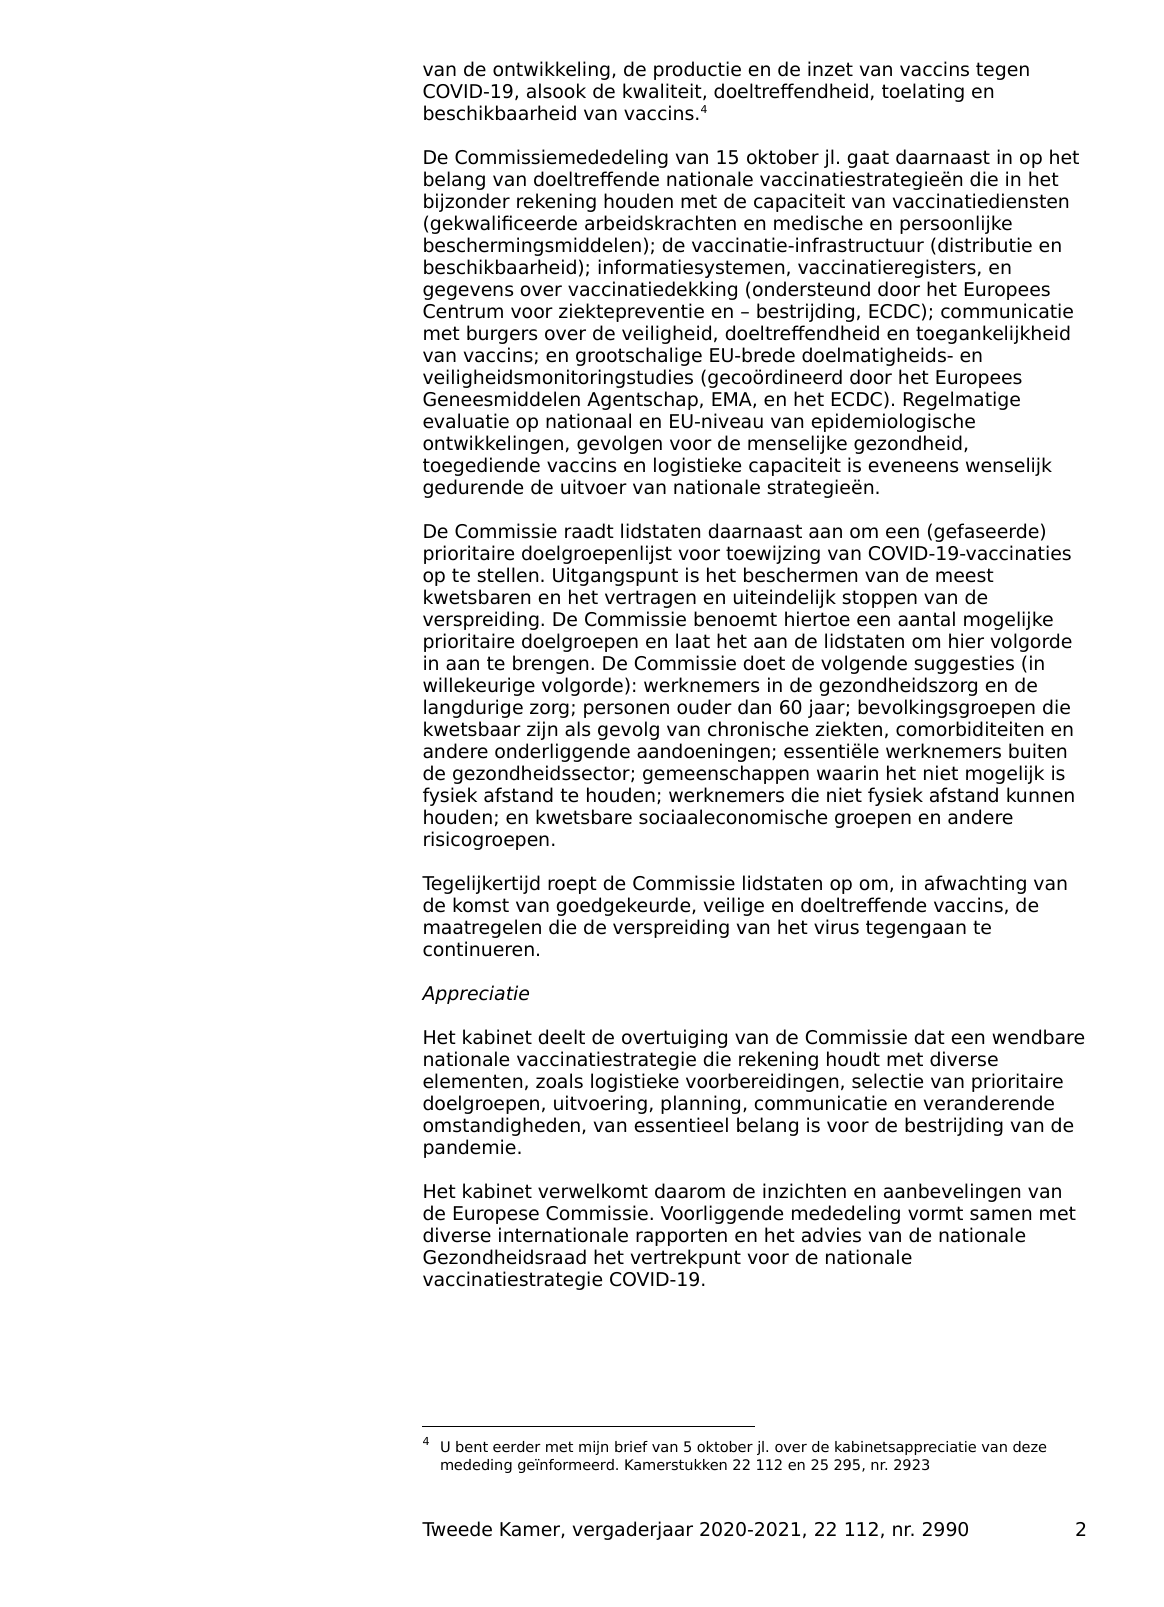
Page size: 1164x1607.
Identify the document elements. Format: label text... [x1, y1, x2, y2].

text De Commissiemededeling van 15 oktober jl. gaat daarnaast in op het belang van doeltreffende nationale vaccinatiestrategieën die in het bijzonder rekening houden met de capaciteit van vaccinatiediensten (gekwalificeerde arbeidskrachten en medische en persoonlijke beschermingsmiddelen); de vaccinatie-infrastructuur (distributie en beschikbaarheid); informatiesystemen, vaccinatieregisters, en gegevens over vaccinatiedekking (ondersteund door het Europees Centrum voor ziektepreventie en – bestrijding, ECDC); communicatie met burgers over de veiligheid, doeltreffendheid en toegankelijkheid van vaccins; en grootschalige EU-brede doelmatigheids- en veiligheidsmonitoringstudies (gecoördineerd door het Europees Geneesmiddelen Agentschap, EMA, en het ECDC). Regelmatige evaluatie op nationaal en EU-niveau van epidemiologische ontwikkelingen, gevolgen voor de menselijke gezondheid, toegediende vaccins en logistieke capaciteit is eveneens wenselijk gedurende de uitvoer van nationale strategieën. [422, 147, 1087, 499]
text van de ontwikkeling, de productie en de inzet van vaccins tegen COVID-19, alsook de kwaliteit, doeltreffendheid, toelating en beschikbaarheid van vaccins. [422, 59, 1087, 125]
text Het kabinet verwelkomt daarom de inzichten en aanbevelingen van de Europese Commissie. Voorliggende mededeling vormt samen met diverse internationale rapporten en het advies van de nationale Gezondheidsraad het vertrekpunt voor de nationale vaccinatiestrategie COVID-19. [422, 1181, 1087, 1291]
subtitle Appreciatie [422, 983, 1087, 1005]
text Tegelijkertijd roept de Commissie lidstaten op om, in afwachting van de komst van goedgekeurde, veilige en doeltreffende vaccins, de maatregelen die de verspreiding van het virus tegengaan te continueren. [422, 873, 1087, 961]
text De Commissie raadt lidstaten daarnaast aan om een (gefaseerde) prioritaire doelgroepenlijst voor toewijzing van COVID-19-vaccinaties op te stellen. Uitgangspunt is het beschermen van de meest kwetsbaren en het vertragen en uiteindelijk stoppen van de verspreiding. De Commissie benoemt hiertoe een aantal mogelijke prioritaire doelgroepen en laat het aan de lidstaten om hier volgorde in aan te brengen. De Commissie doet de volgende suggesties (in willekeurige volgorde): werknemers in de gezondheidszorg en de langdurige zorg; personen ouder dan 60 jaar; bevolkingsgroepen die kwetsbaar zijn als gevolg van chronische ziekten, comorbiditeiten en andere onderliggende aandoeningen; essentiële werknemers buiten de gezondheidssector; gemeenschappen waarin het niet mogelijk is fysiek afstand te houden; werknemers die niet fysiek afstand kunnen houden; en kwetsbare sociaaleconomische groepen en andere risicogroepen. [422, 521, 1087, 851]
text Het kabinet deelt de overtuiging van de Commissie dat een wendbare nationale vaccinatiestrategie die rekening houdt met diverse elementen, zoals logistieke voorbereidingen, selectie van prioritaire doelgroepen, uitvoering, planning, communicatie en veranderende omstandigheden, van essentieel belang is voor de bestrijding van de pandemie. [422, 1027, 1087, 1159]
text U bent eerder met mijn brief van 5 oktober jl. over de kabinetsappreciatie van deze mededing geïnformeerd. Kamerstukken 22 112 en 25 295, nr. 2923 [422, 1435, 1087, 1474]
